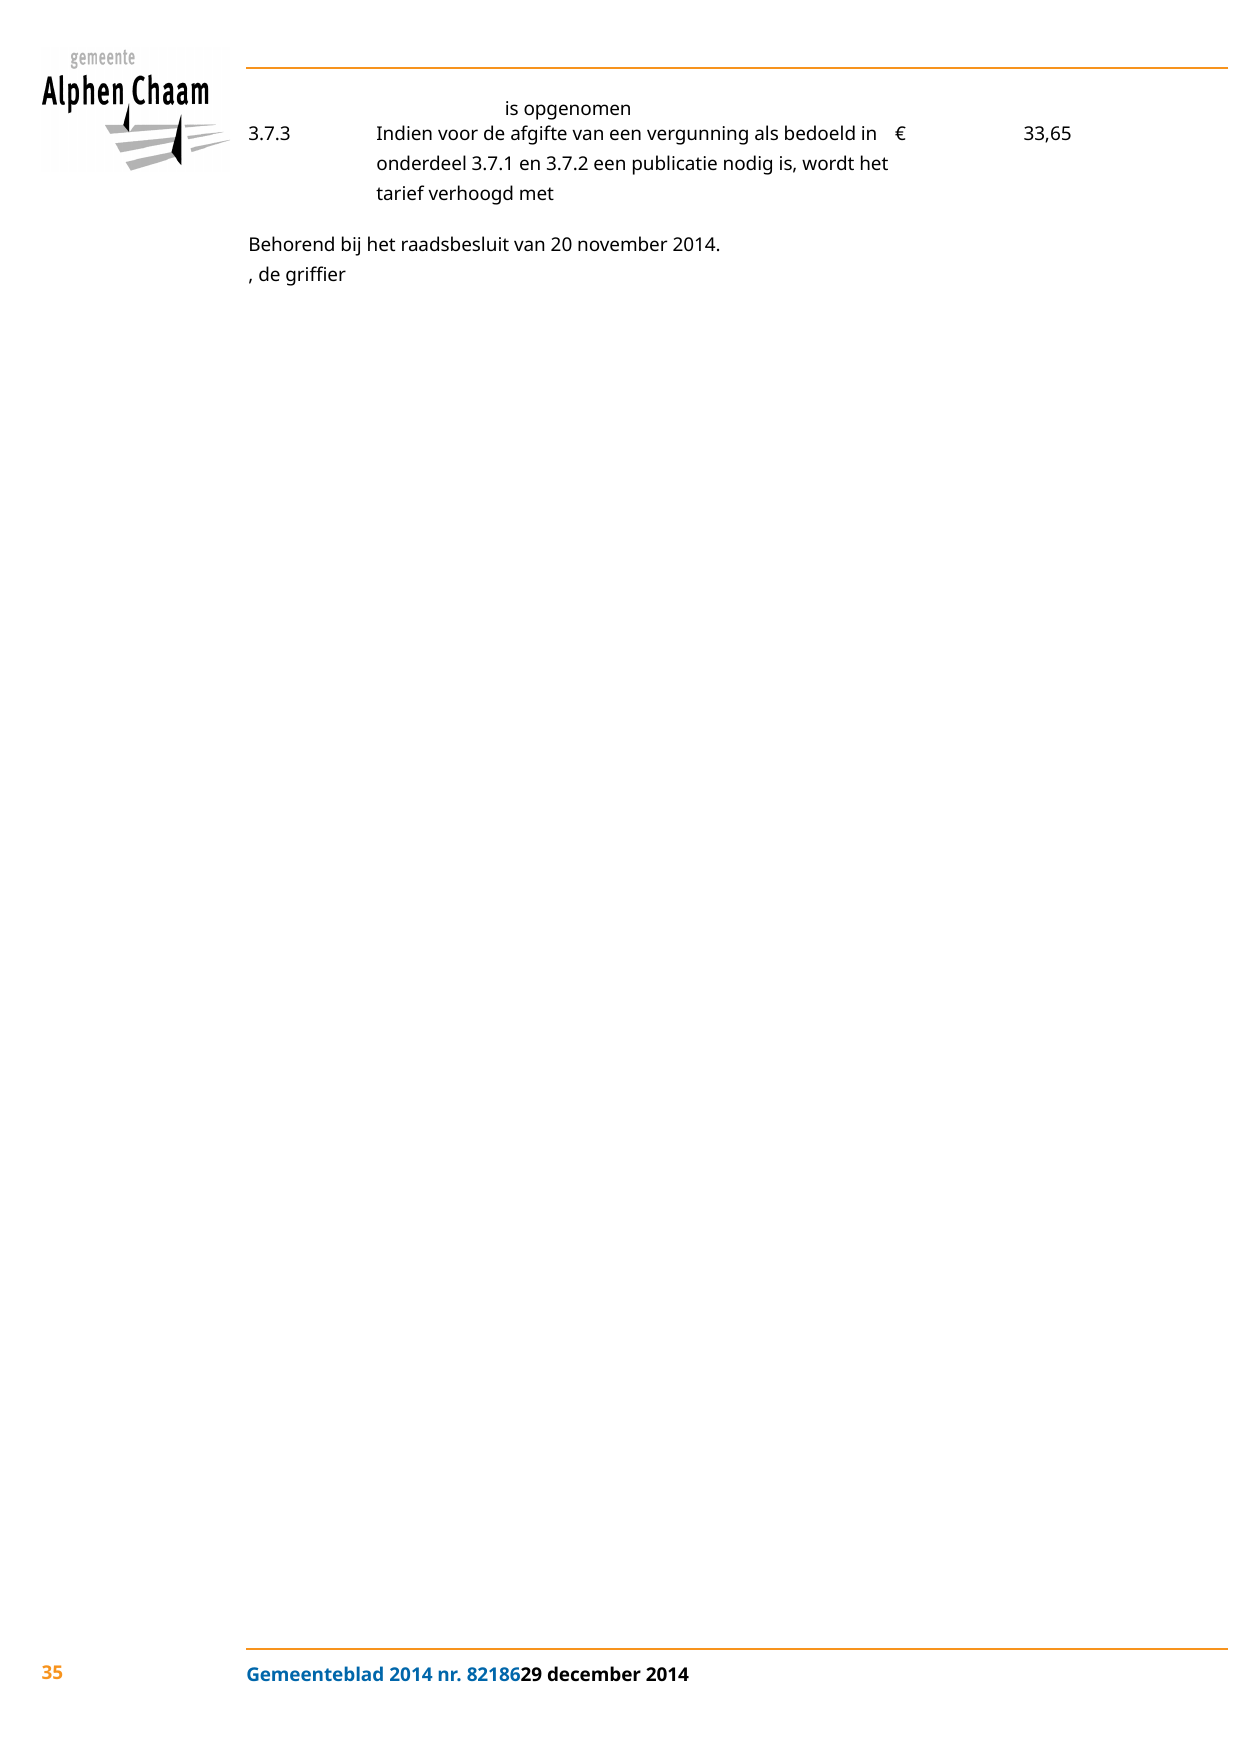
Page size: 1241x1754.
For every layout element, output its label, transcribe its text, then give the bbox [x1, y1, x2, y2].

picture [41, 47, 231, 172]
table_cell 3.7.3 [248, 121, 376, 205]
table_cell [895, 95, 1023, 121]
table_cell 33,65 [1023, 121, 1152, 205]
table_cell is opgenomen [505, 95, 895, 121]
text , de griffier [248, 261, 1152, 286]
table_cell [1023, 95, 1152, 121]
table_cell € [895, 121, 1023, 205]
table_cell [248, 95, 504, 121]
text Behorend bij het raadsbesluit van 20 november 2014. [248, 231, 1152, 257]
table_cell Indien voor de afgifte van een vergunning als bedoeld in onderdeel 3.7.1 en 3.7.2 een publicatie nodig is, wordt het tarief verhoogd met [376, 121, 895, 205]
